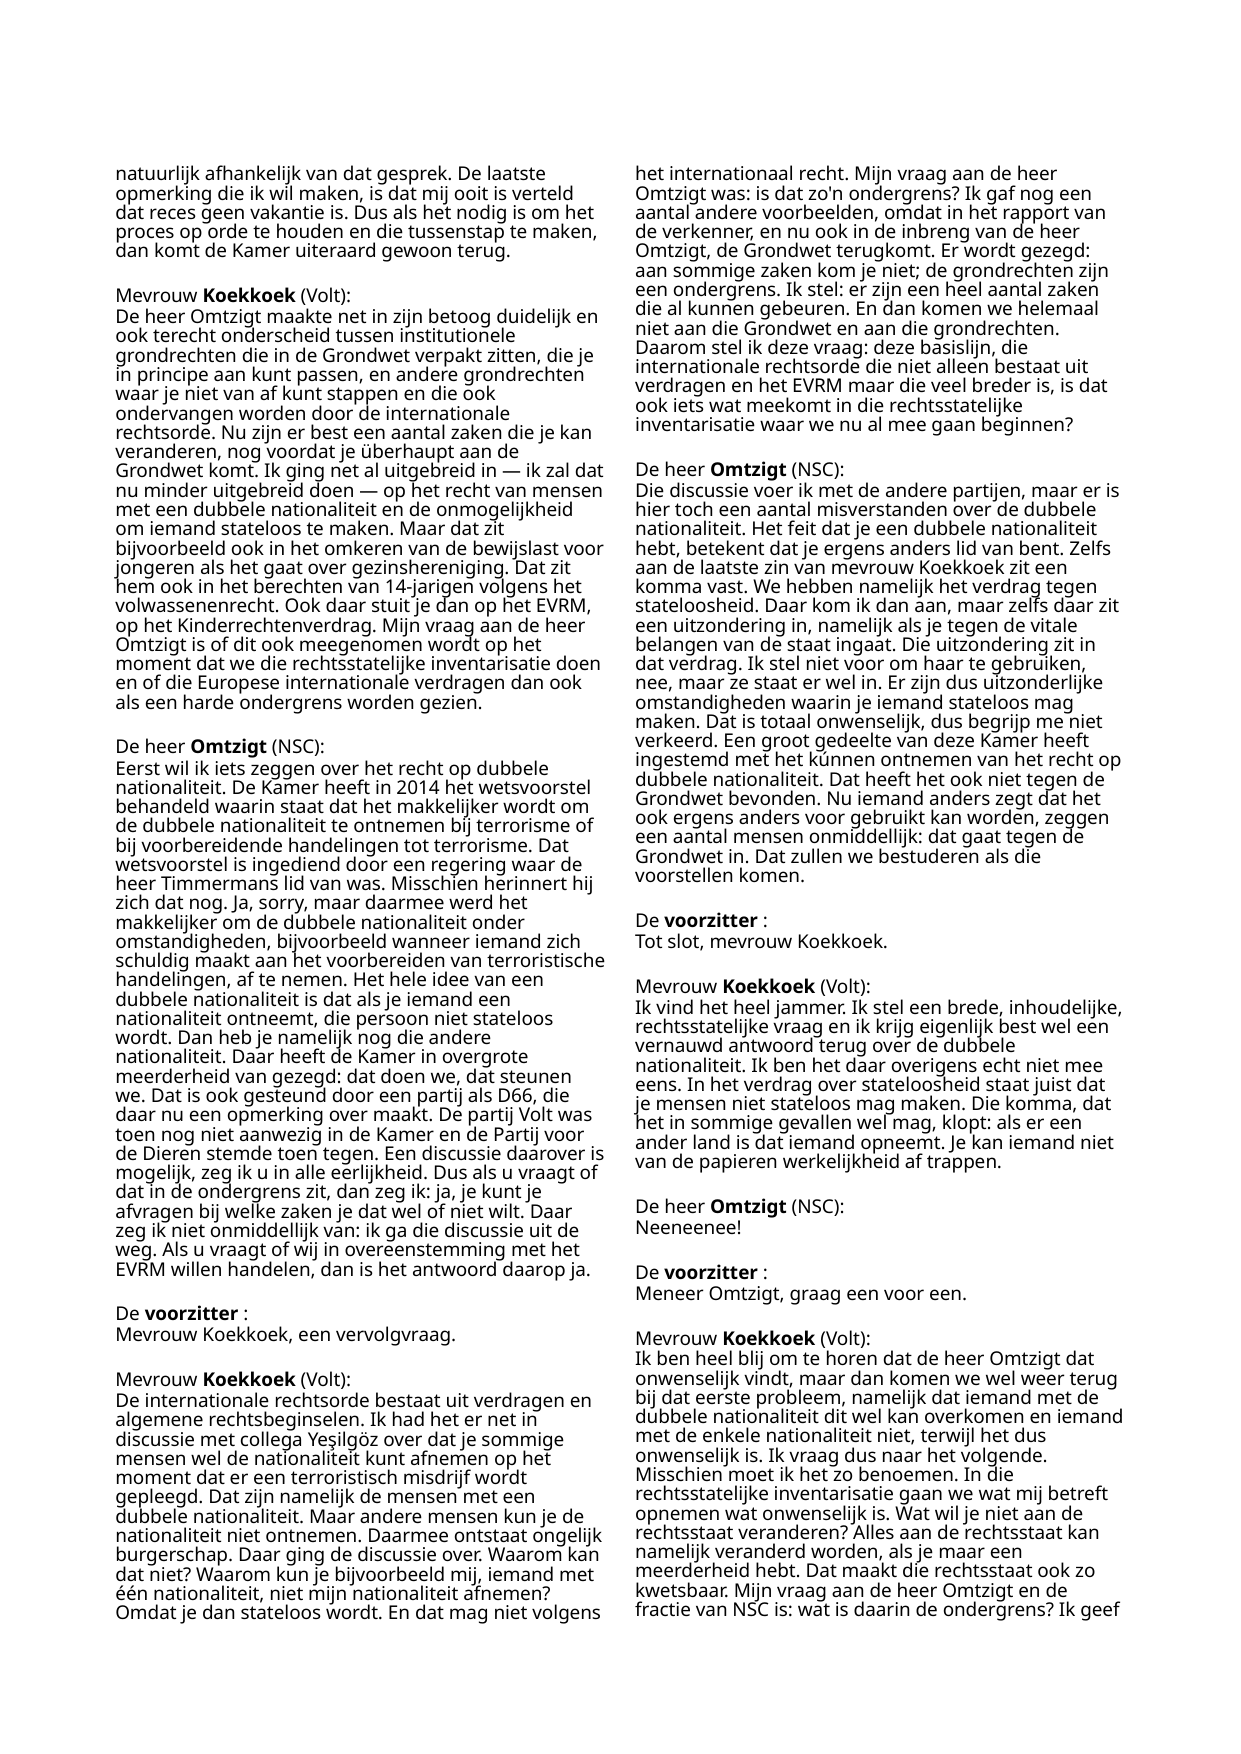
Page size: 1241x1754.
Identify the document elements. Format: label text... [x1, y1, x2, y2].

text De voorzitter : [635, 907, 1125, 933]
text Mevrouw Koekkoek (Volt): [115, 282, 605, 308]
text Mevrouw Koekkoek, een vervolgvraag. [115, 1326, 605, 1346]
text Die discussie voer ik met de andere partijen, maar er is hier toch een aantal misverstanden over de dubbele nationaliteit. Het feit dat je een dubbele nationaliteit hebt, betekent dat je ergens anders lid van bent. Zelfs aan de laatste zin van mevrouw Koekkoek zit een komma vast. We hebben namelijk het verdrag tegen stateloosheid. Daar kom ik dan aan, maar zelfs daar zit een uitzondering in, namelijk als je tegen de vitale belangen van de staat ingaat. Die uitzondering zit in dat verdrag. Ik stel niet voor om haar te gebruiken, nee, maar ze staat er wel in. Er zijn dus uitzonderlijke omstandigheden waarin je iemand stateloos mag maken. Dat is totaal onwenselijk, dus begrijp me niet verkeerd. Een groot gedeelte van deze Kamer heeft ingestemd met het kúnnen ontnemen van het recht op dubbele nationaliteit. Dat heeft het ook niet tegen de Grondwet bevonden. Nu iemand anders zegt dat het ook ergens anders voor gebruikt kan worden, zeggen een aantal mensen onmiddellijk: dat gaat tegen de Grondwet in. Dat zullen we bestuderen als die voorstellen komen. [635, 482, 1125, 886]
text De heer Omtzigt (NSC): [635, 1193, 1125, 1219]
text De voorzitter : [115, 1301, 605, 1326]
text Mevrouw Koekkoek (Volt): [635, 973, 1125, 999]
text het internationaal recht. Mijn vraag aan de heer Omtzigt was: is dat zo'n ondergrens? Ik gaf nog een aantal andere voorbeelden, omdat in het rapport van de verkenner, en nu ook in de inbreng van de heer Omtzigt, de Grondwet terugkomt. Er wordt gezegd: aan sommige zaken kom je niet; de grondrechten zijn een ondergrens. Ik stel: er zijn een heel aantal zaken die al kunnen gebeuren. En dan komen we helemaal niet aan die Grondwet en aan die grondrechten. Daarom stel ik deze vraag: deze basislijn, die internationale rechtsorde die niet alleen bestaat uit verdragen en het EVRM maar die veel breder is, is dat ook iets wat meekomt in die rechtsstatelijke inventarisatie waar we nu al mee gaan beginnen? [635, 165, 1125, 435]
text Tot slot, mevrouw Koekkoek. [635, 933, 1125, 952]
text De heer Omtzigt maakte net in zijn betoog duidelijk en ook terecht onderscheid tussen institutionele grondrechten die in de Grondwet verpakt zitten, die je in principe aan kunt passen, en andere grondrechten waar je niet van af kunt stappen en die ook ondervangen worden door de internationale rechtsorde. Nu zijn er best een aantal zaken die je kan veranderen, nog voordat je überhaupt aan de Grondwet komt. Ik ging net al uitgebreid in — ik zal dat nu minder uitgebreid doen — op het recht van mensen met een dubbele nationaliteit en de onmogelijkheid om iemand stateloos te maken. Maar dat zit bijvoorbeeld ook in het omkeren van de bewijslast voor jongeren als het gaat over gezinshereniging. Dat zit hem ook in het berechten van 14-jarigen volgens het volwassenenrecht. Ook daar stuit je dan op het EVRM, op het Kinderrechtenverdrag. Mijn vraag aan de heer Omtzigt is of dit ook meegenomen wordt op het moment dat we die rechtsstatelijke inventarisatie doen en of die Europese internationale verdragen dan ook als een harde ondergrens worden gezien. [115, 308, 605, 713]
text Neeneenee! [635, 1219, 1125, 1238]
text Eerst wil ik iets zeggen over het recht op dubbele nationaliteit. De Kamer heeft in 2014 het wetsvoorstel behandeld waarin staat dat het makkelijker wordt om de dubbele nationaliteit te ontnemen bij terrorisme of bij voorbereidende handelingen tot terrorisme. Dat wetsvoorstel is ingediend door een regering waar de heer Timmermans lid van was. Misschien herinnert hij zich dat nog. Ja, sorry, maar daarmee werd het makkelijker om de dubbele nationaliteit onder omstandigheden, bijvoorbeeld wanneer iemand zich schuldig maakt aan het voorbereiden van terroristische handelingen, af te nemen. Het hele idee van een dubbele nationaliteit is dat als je iemand een nationaliteit ontneemt, die persoon niet stateloos wordt. Dan heb je namelijk nog die andere nationaliteit. Daar heeft de Kamer in overgrote meerderheid van gezegd: dat doen we, dat steunen we. Dat is ook gesteund door een partij als D66, die daar nu een opmerking over maakt. De partij Volt was toen nog niet aanwezig in de Kamer en de Partij voor de Dieren stemde toen tegen. Een discussie daarover is mogelijk, zeg ik u in alle eerlijkheid. Dus als u vraagt of dat in de ondergrens zit, dan zeg ik: ja, je kunt je afvragen bij welke zaken je dat wel of niet wilt. Daar zeg ik niet onmiddellijk van: ik ga die discussie uit de weg. Als u vraagt of wij in overeenstemming met het EVRM willen handelen, dan is het antwoord daarop ja. [115, 759, 605, 1280]
text De voorzitter : [635, 1259, 1125, 1284]
text Ik vind het heel jammer. Ik stel een brede, inhoudelijke, rechtsstatelijke vraag en ik krijg eigenlijk best wel een vernauwd antwoord terug over de dubbele nationaliteit. Ik ben het daar overigens echt niet mee eens. In het verdrag over stateloosheid staat juist dat je mensen niet stateloos mag maken. Die komma, dat het in sommige gevallen wel mag, klopt: als er een ander land is dat iemand opneemt. Je kan iemand niet van de papieren werkelijkheid af trappen. [635, 999, 1125, 1172]
text natuurlijk afhankelijk van dat gesprek. De laatste opmerking die ik wil maken, is dat mij ooit is verteld dat reces geen vakantie is. Dus als het nodig is om het proces op orde te houden en die tussenstap te maken, dan komt de Kamer uiteraard gewoon terug. [115, 165, 605, 262]
text Meneer Omtzigt, graag een voor een. [635, 1284, 1125, 1304]
text Ik ben heel blij om te horen dat de heer Omtzigt dat onwenselijk vindt, maar dan komen we wel weer terug bij dat eerste probleem, namelijk dat iemand met de dubbele nationaliteit dit wel kan overkomen en iemand met de enkele nationaliteit niet, terwijl het dus onwenselijk is. Ik vraag dus naar het volgende. Misschien moet ik het zo benoemen. In die rechtsstatelijke inventarisatie gaan we wat mij betreft opnemen wat onwenselijk is. Wat wil je niet aan de rechtsstaat veranderen? Alles aan de rechtsstaat kan namelijk veranderd worden, als je maar een meerderheid hebt. Dat maakt die rechtsstaat ook zo kwetsbaar. Mijn vraag aan de heer Omtzigt en de fractie van NSC is: wat is daarin de ondergrens? Ik geef [635, 1350, 1125, 1620]
text De heer Omtzigt (NSC): [635, 456, 1125, 482]
text Mevrouw Koekkoek (Volt): [635, 1325, 1125, 1350]
text De internationale rechtsorde bestaat uit verdragen en algemene rechtsbeginselen. Ik had het er net in discussie met collega Yeşilgöz over dat je sommige mensen wel de nationaliteit kunt afnemen op het moment dat er een terroristisch misdrijf wordt gepleegd. Dat zijn namelijk de mensen met een dubbele nationaliteit. Maar andere mensen kun je de nationaliteit niet ontnemen. Daarmee ontstaat ongelijk burgerschap. Daar ging de discussie over. Waarom kan dat niet? Waarom kun je bijvoorbeeld mij, iemand met één nationaliteit, niet mijn nationaliteit afnemen? Omdat je dan stateloos wordt. En dat mag niet volgens [115, 1392, 605, 1623]
text De heer Omtzigt (NSC): [115, 734, 605, 759]
text Mevrouw Koekkoek (Volt): [115, 1366, 605, 1392]
